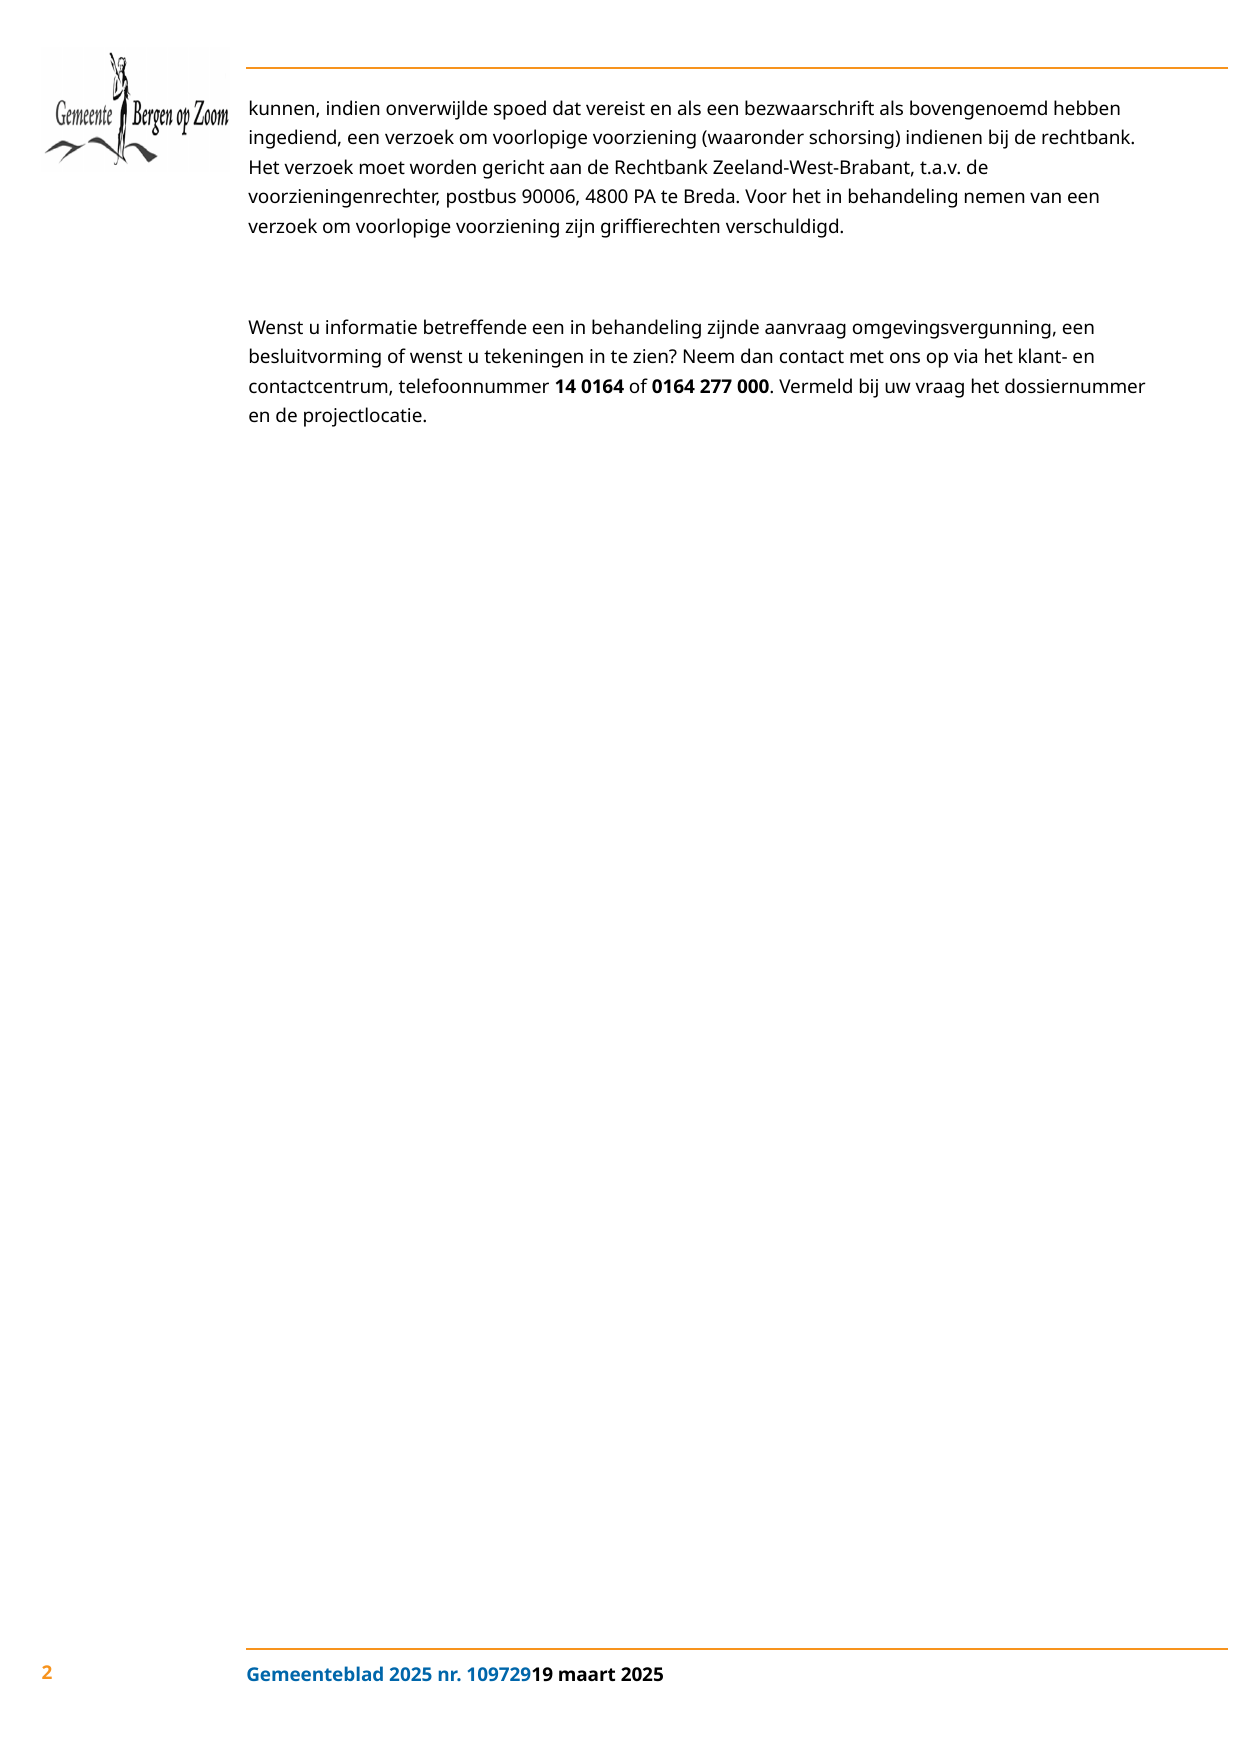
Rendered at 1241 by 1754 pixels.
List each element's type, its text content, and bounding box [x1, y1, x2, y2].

text kunnen, indien onverwijlde spoed dat vereist en als een bezwaarschrift als bovengenoemd hebben ingediend, een verzoek om voorlopige voorziening (waaronder schorsing) indienen bij de rechtbank. Het verzoek moet worden gericht aan de Rechtbank Zeeland-West-Brabant, t.a.v. de voorzieningenrechter, postbus 90006, 4800 PA te Breda. Voor het in behandeling nemen van een verzoek om voorlopige voorziening zijn griffierechten verschuldigd. [248, 95, 1152, 239]
picture [41, 47, 231, 172]
text Wenst u informatie betreffende een in behandeling zijnde aanvraag omgevingsvergunning, een besluitvorming of wenst u tekeningen in te zien? Neem dan contact met ons op via het klant- en contactcentrum, telefoonnummer 14 0164 of 0164 277 000. Vermeld bij uw vraag het dossiernummer en de projectlocatie. [248, 314, 1152, 428]
